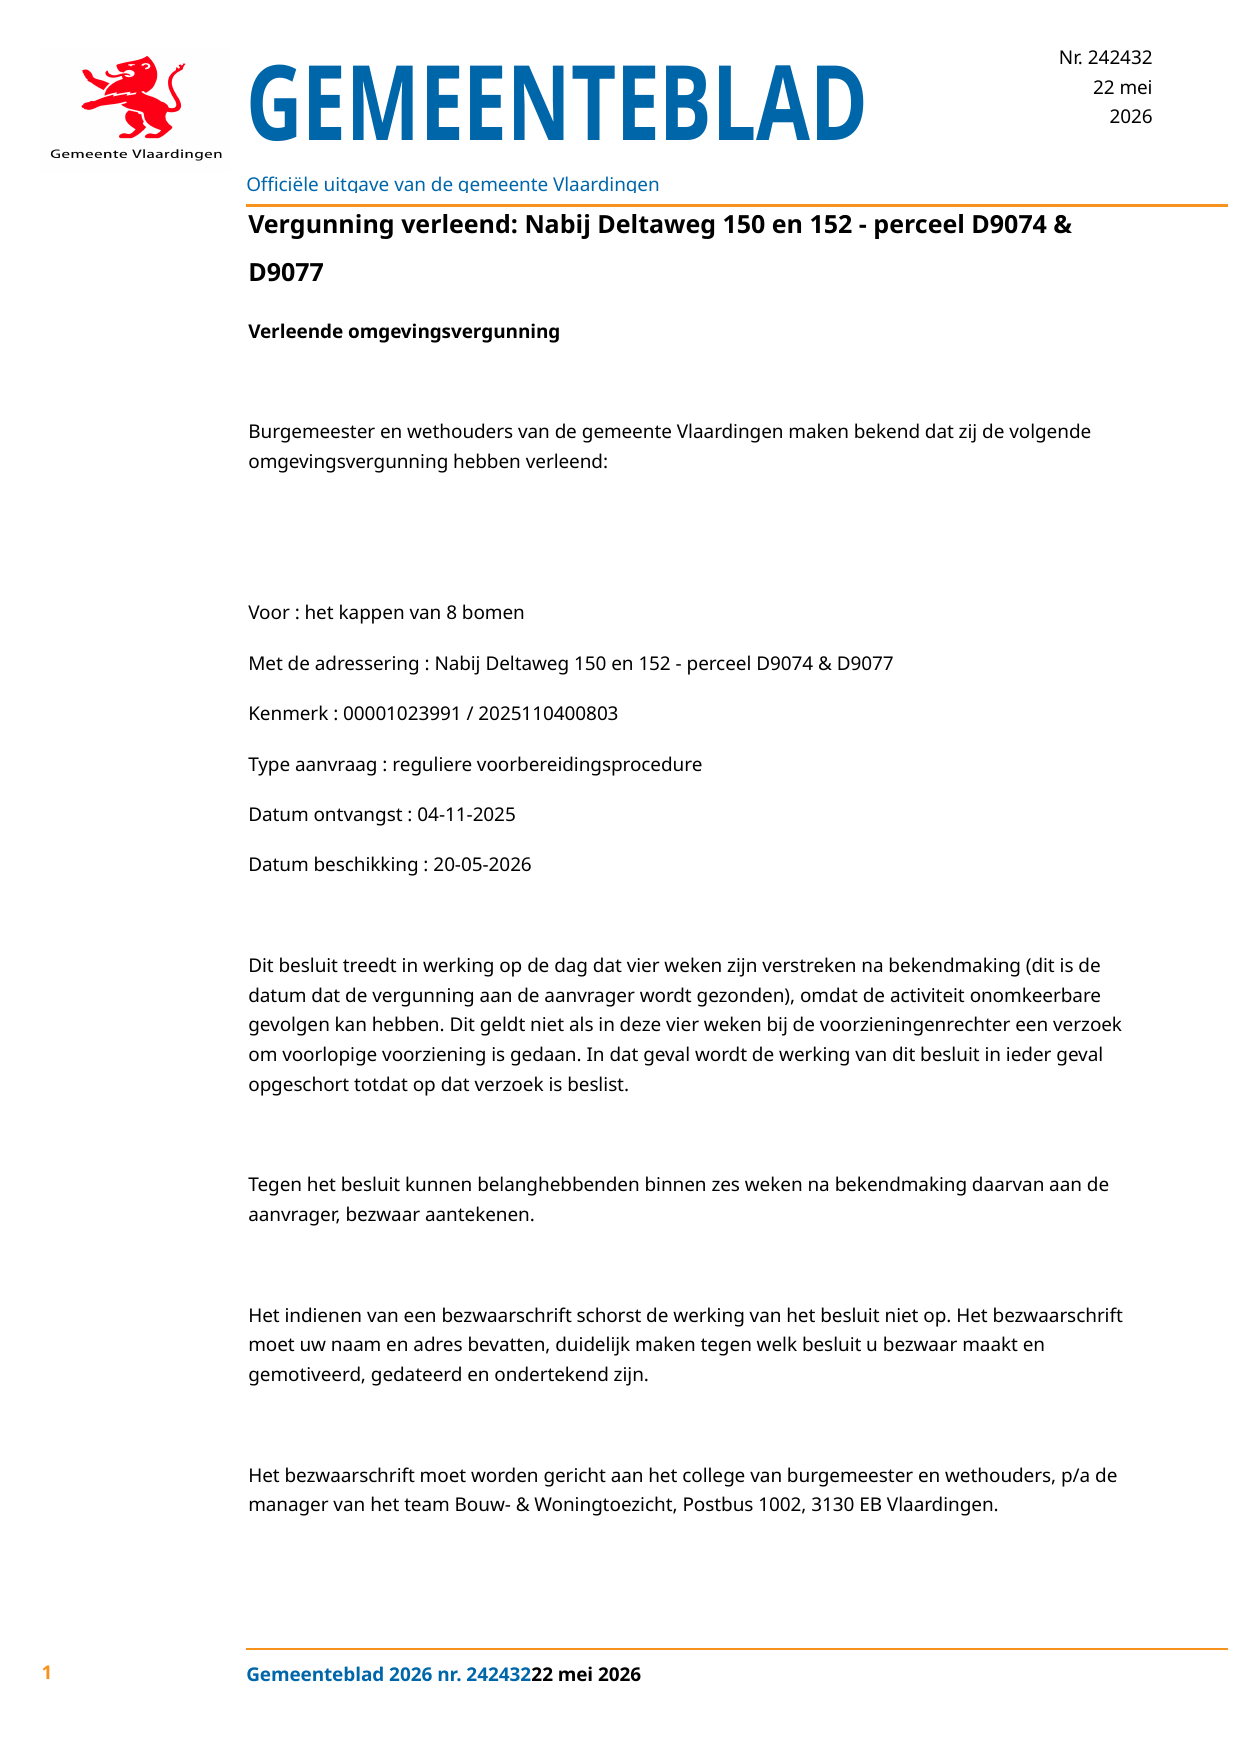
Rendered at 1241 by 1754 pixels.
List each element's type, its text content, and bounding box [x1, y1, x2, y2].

text Type aanvraag : reguliere voorbereidingsprocedure [248, 751, 1152, 777]
text Datum beschikking : 20-05-2026 [248, 852, 1152, 877]
text Voor : het kappen van 8 bomen [248, 599, 1152, 625]
text Kenmerk : 00001023991 / 2025110400803 [248, 700, 1152, 726]
text Het bezwaarschrift moet worden gericht aan het college van burgemeester en wethouders, p/a de manager van het team Bouw- & Woningtoezicht, Postbus 1002, 3130 EB Vlaardingen. [248, 1462, 1152, 1517]
text Het indienen van een bezwaarschrift schorst de werking van het besluit niet op. Het bezwaarschrift moet uw naam en adres bevatten, duidelijk maken tegen welk besluit u bezwaar maakt en gemotiveerd, gedateerd en ondertekend zijn. [248, 1302, 1152, 1387]
text Tegen het besluit kunnen belanghebbenden binnen zes weken na bekendmaking daarvan aan de aanvrager, bezwaar aantekenen. [248, 1172, 1152, 1227]
text Vergunning verleend: Nabij Deltaweg 150 en 152 - perceel D9074 & D9077 [248, 207, 1152, 288]
text Dit besluit treedt in werking op de dag dat vier weken zijn verstreken na bekendmaking (dit is de datum dat de vergunning aan de aanvrager wordt gezonden), omdat de activiteit onomkeerbare gevolgen kan hebben. Dit geldt niet als in deze vier weken bij de voorzieningenrechter een verzoek om voorlopige voorziening is gedaan. In dat geval wordt de werking van dit besluit in ieder geval opgeschort totdat op dat verzoek is beslist. [248, 952, 1152, 1097]
text Burgemeester en wethouders van de gemeente Vlaardingen maken bekend dat zij de volgende omgevingsvergunning hebben verleend: [248, 419, 1152, 474]
text Met de adressering : Nabij Deltaweg 150 en 152 - perceel D9074 & D9077 [248, 650, 1152, 676]
text Verleende omgevingsvergunning [248, 318, 1152, 344]
text Datum ontvangst : 04-11-2025 [248, 801, 1152, 827]
picture [41, 47, 231, 172]
